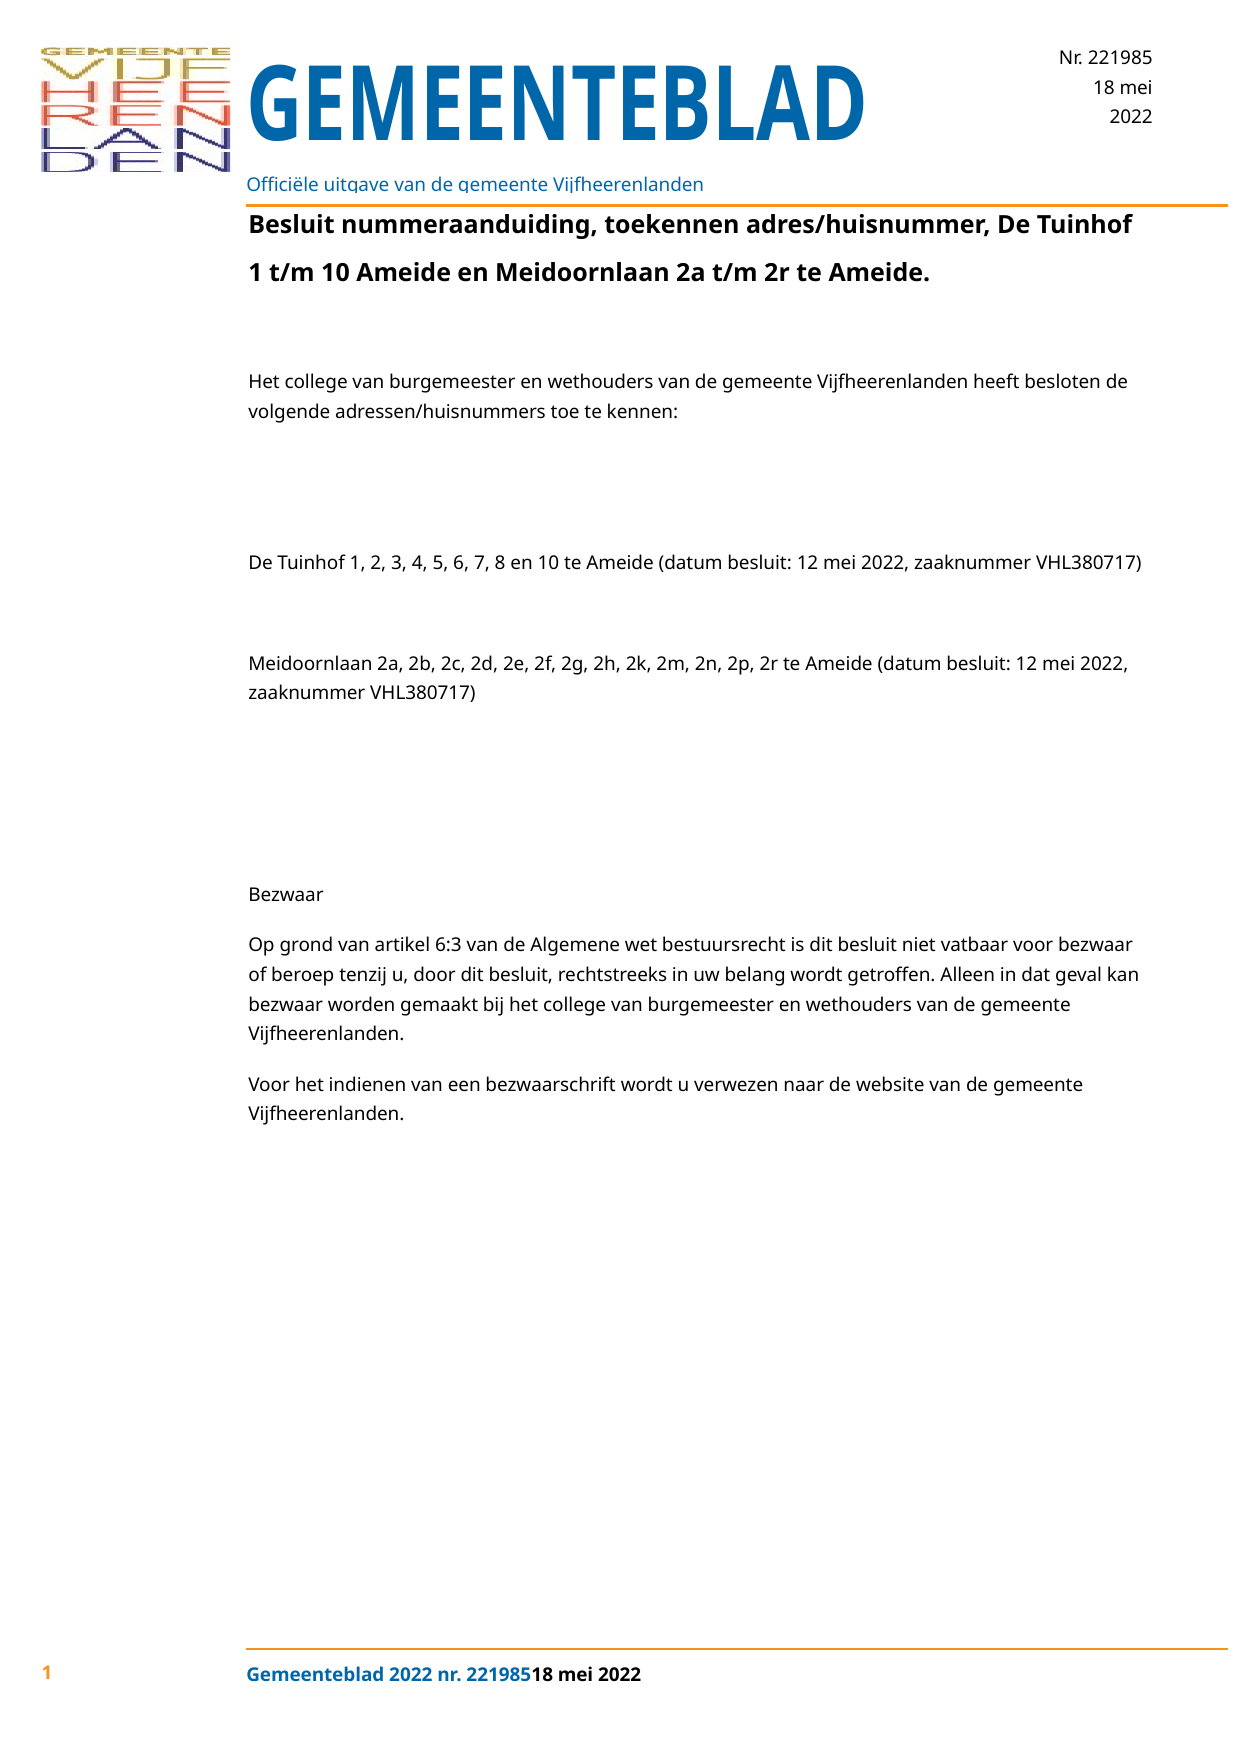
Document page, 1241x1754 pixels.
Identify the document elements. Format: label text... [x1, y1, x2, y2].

text Besluit nummeraanduiding, toekennen adres/huisnummer, De Tuinhof 1 t/m 10 Ameide en Meidoornlaan 2a t/m 2r te Ameide. [248, 207, 1152, 288]
text Meidoornlaan 2a, 2b, 2c, 2d, 2e, 2f, 2g, 2h, 2k, 2m, 2n, 2p, 2r te Ameide (datum besluit: 12 mei 2022, zaaknummer VHL380717) [248, 650, 1152, 705]
text De Tuinhof 1, 2, 3, 4, 5, 6, 7, 8 en 10 te Ameide (datum besluit: 12 mei 2022, zaaknummer VHL380717) [248, 549, 1152, 575]
text Bezwaar [248, 881, 1152, 907]
text Het college van burgemeester en wethouders van de gemeente Vijfheerenlanden heeft besloten de volgende adressen/huisnummers toe te kennen: [248, 368, 1152, 424]
text Op grond van artikel 6:3 van de Algemene wet bestuursrecht is dit besluit niet vatbaar voor bezwaar of beroep tenzij u, door dit besluit, rechtstreeks in uw belang wordt getroffen. Alleen in dat geval kan bezwaar worden gemaakt bij het college van burgemeester en wethouders van de gemeente Vijfheerenlanden. [248, 932, 1152, 1046]
text Voor het indienen van een bezwaarschrift wordt u verwezen naar de website van de gemeente Vijfheerenlanden. [248, 1071, 1152, 1126]
picture [41, 47, 231, 172]
